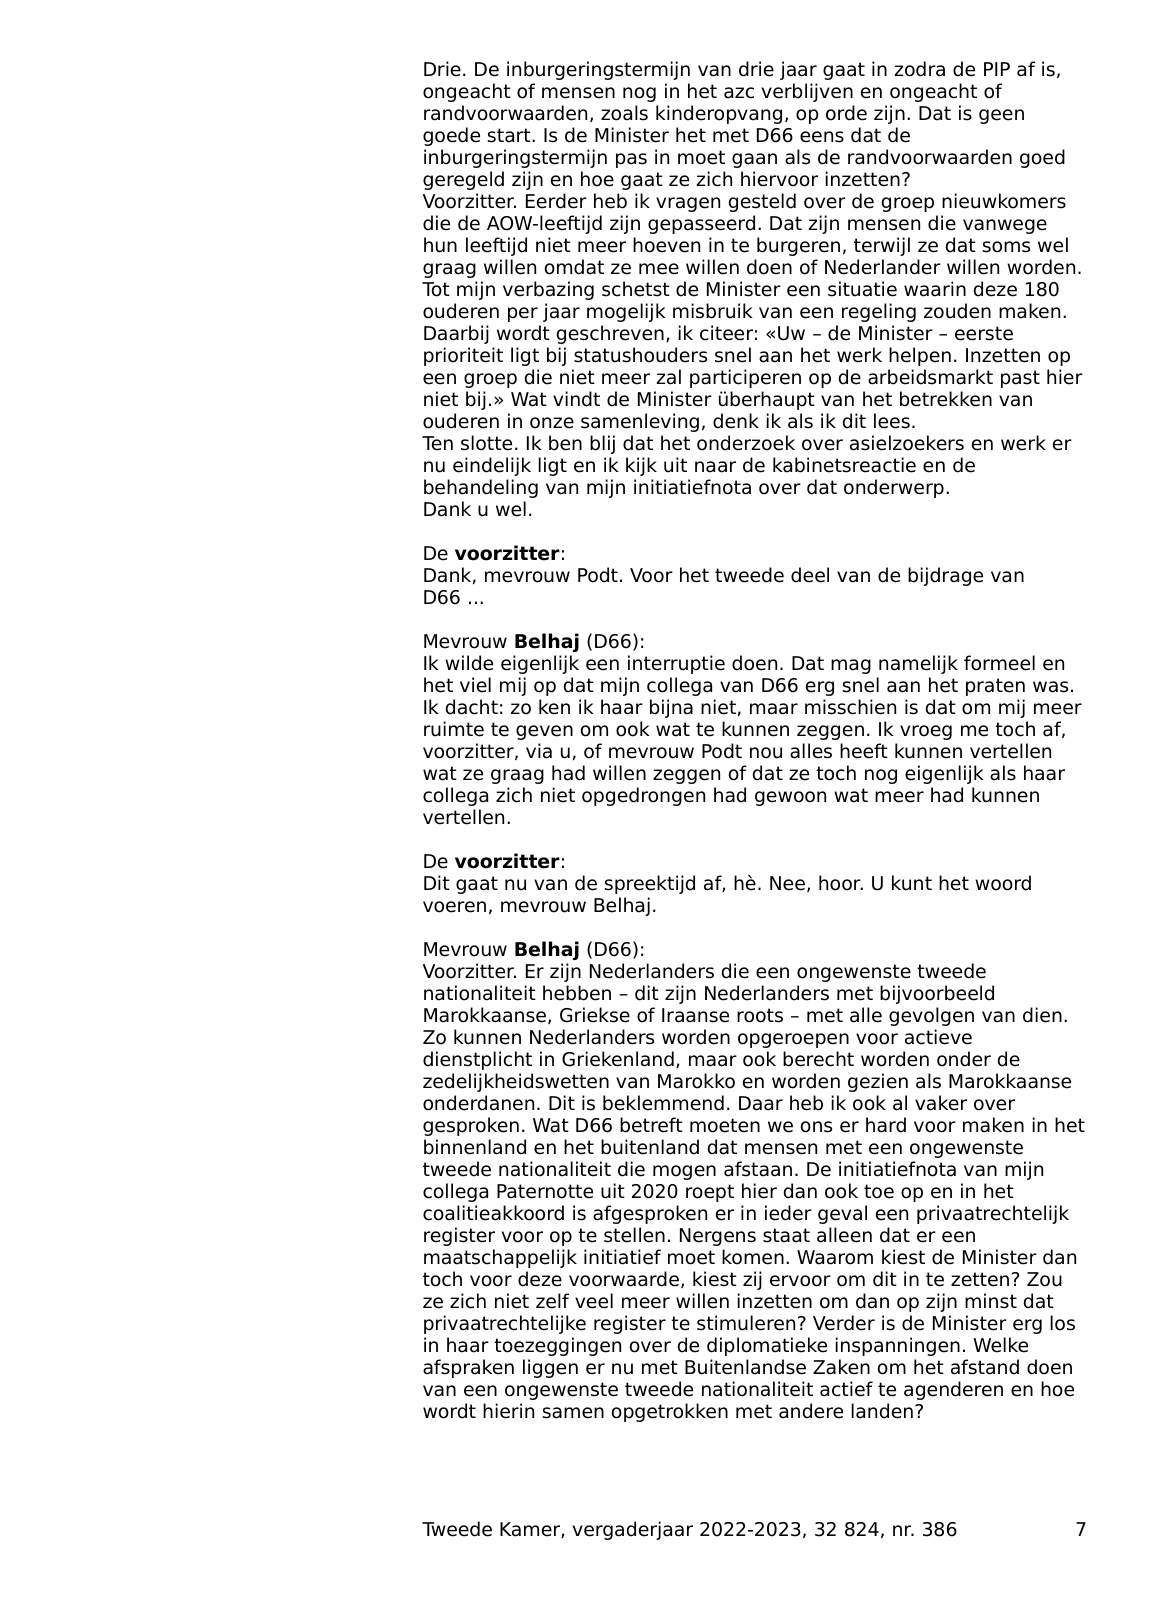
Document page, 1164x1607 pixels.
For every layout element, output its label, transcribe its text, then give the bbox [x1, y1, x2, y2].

text Dank u wel. [422, 499, 1087, 521]
text Voorzitter. Er zijn Nederlanders die een ongewenste tweede nationaliteit hebben – dit zijn Nederlanders met bijvoorbeeld Marokkaanse, Griekse of Iraanse roots – met alle gevolgen van dien. Zo kunnen Nederlanders worden opgeroepen voor actieve dienstplicht in Griekenland, maar ook berecht worden onder de zedelijkheidswetten van Marokko en worden gezien als Marokkaanse onderdanen. Dit is beklemmend. Daar heb ik ook al vaker over gesproken. Wat D66 betreft moeten we ons er hard voor maken in het binnenland en het buitenland dat mensen met een ongewenste tweede nationaliteit die mogen afstaan. De initiatiefnota van mijn collega Paternotte uit 2020 roept hier dan ook toe op en in het coalitieakkoord is afgesproken er in ieder geval een privaatrechtelijk register voor op te stellen. Nergens staat alleen dat er een maatschappelijk initiatief moet komen. Waarom kiest de Minister dan toch voor deze voorwaarde, kiest zij ervoor om dit in te zetten? Zou ze zich niet zelf veel meer willen inzetten om dan op zijn minst dat privaatrechtelijke register te stimuleren? Verder is de Minister erg los in haar toezeggingen over de diplomatieke inspanningen. Welke afspraken liggen er nu met Buitenlandse Zaken om het afstand doen van een ongewenste tweede nationaliteit actief te agenderen en hoe wordt hierin samen opgetrokken met andere landen? [422, 961, 1087, 1423]
text Drie. De inburgeringstermijn van drie jaar gaat in zodra de PIP af is, ongeacht of mensen nog in het azc verblijven en ongeacht of randvoorwaarden, zoals kinderopvang, op orde zijn. Dat is geen goede start. Is de Minister het met D66 eens dat de inburgeringstermijn pas in moet gaan als de randvoorwaarden goed geregeld zijn en hoe gaat ze zich hiervoor inzetten? [422, 59, 1087, 191]
text De voorzitter: [422, 543, 1087, 565]
text Ten slotte. Ik ben blij dat het onderzoek over asielzoekers en werk er nu eindelijk ligt en ik kijk uit naar de kabinetsreactie en de behandeling van mijn initiatiefnota over dat onderwerp. [422, 433, 1087, 499]
text Dit gaat nu van de spreektijd af, hè. Nee, hoor. U kunt het woord voeren, mevrouw Belhaj. [422, 873, 1087, 917]
text Mevrouw Belhaj (D66): [422, 631, 1087, 653]
text Mevrouw Belhaj (D66): [422, 939, 1087, 961]
text De voorzitter: [422, 851, 1087, 873]
text Dank, mevrouw Podt. Voor het tweede deel van de bijdrage van D66 ... [422, 565, 1087, 609]
text Voorzitter. Eerder heb ik vragen gesteld over de groep nieuwkomers die de AOW-leeftijd zijn gepasseerd. Dat zijn mensen die vanwege hun leeftijd niet meer hoeven in te burgeren, terwijl ze dat soms wel graag willen omdat ze mee willen doen of Nederlander willen worden. Tot mijn verbazing schetst de Minister een situatie waarin deze 180 ouderen per jaar mogelijk misbruik van een regeling zouden maken. Daarbij wordt geschreven, ik citeer: «Uw – de Minister – eerste prioriteit ligt bij statushouders snel aan het werk helpen. Inzetten op een groep die niet meer zal participeren op de arbeidsmarkt past hier niet bij.» Wat vindt de Minister überhaupt van het betrekken van ouderen in onze samenleving, denk ik als ik dit lees. [422, 191, 1087, 433]
text Ik wilde eigenlijk een interruptie doen. Dat mag namelijk formeel en het viel mij op dat mijn collega van D66 erg snel aan het praten was. Ik dacht: zo ken ik haar bijna niet, maar misschien is dat om mij meer ruimte te geven om ook wat te kunnen zeggen. Ik vroeg me toch af, voorzitter, via u, of mevrouw Podt nou alles heeft kunnen vertellen wat ze graag had willen zeggen of dat ze toch nog eigenlijk als haar collega zich niet opgedrongen had gewoon wat meer had kunnen vertellen. [422, 653, 1087, 829]
